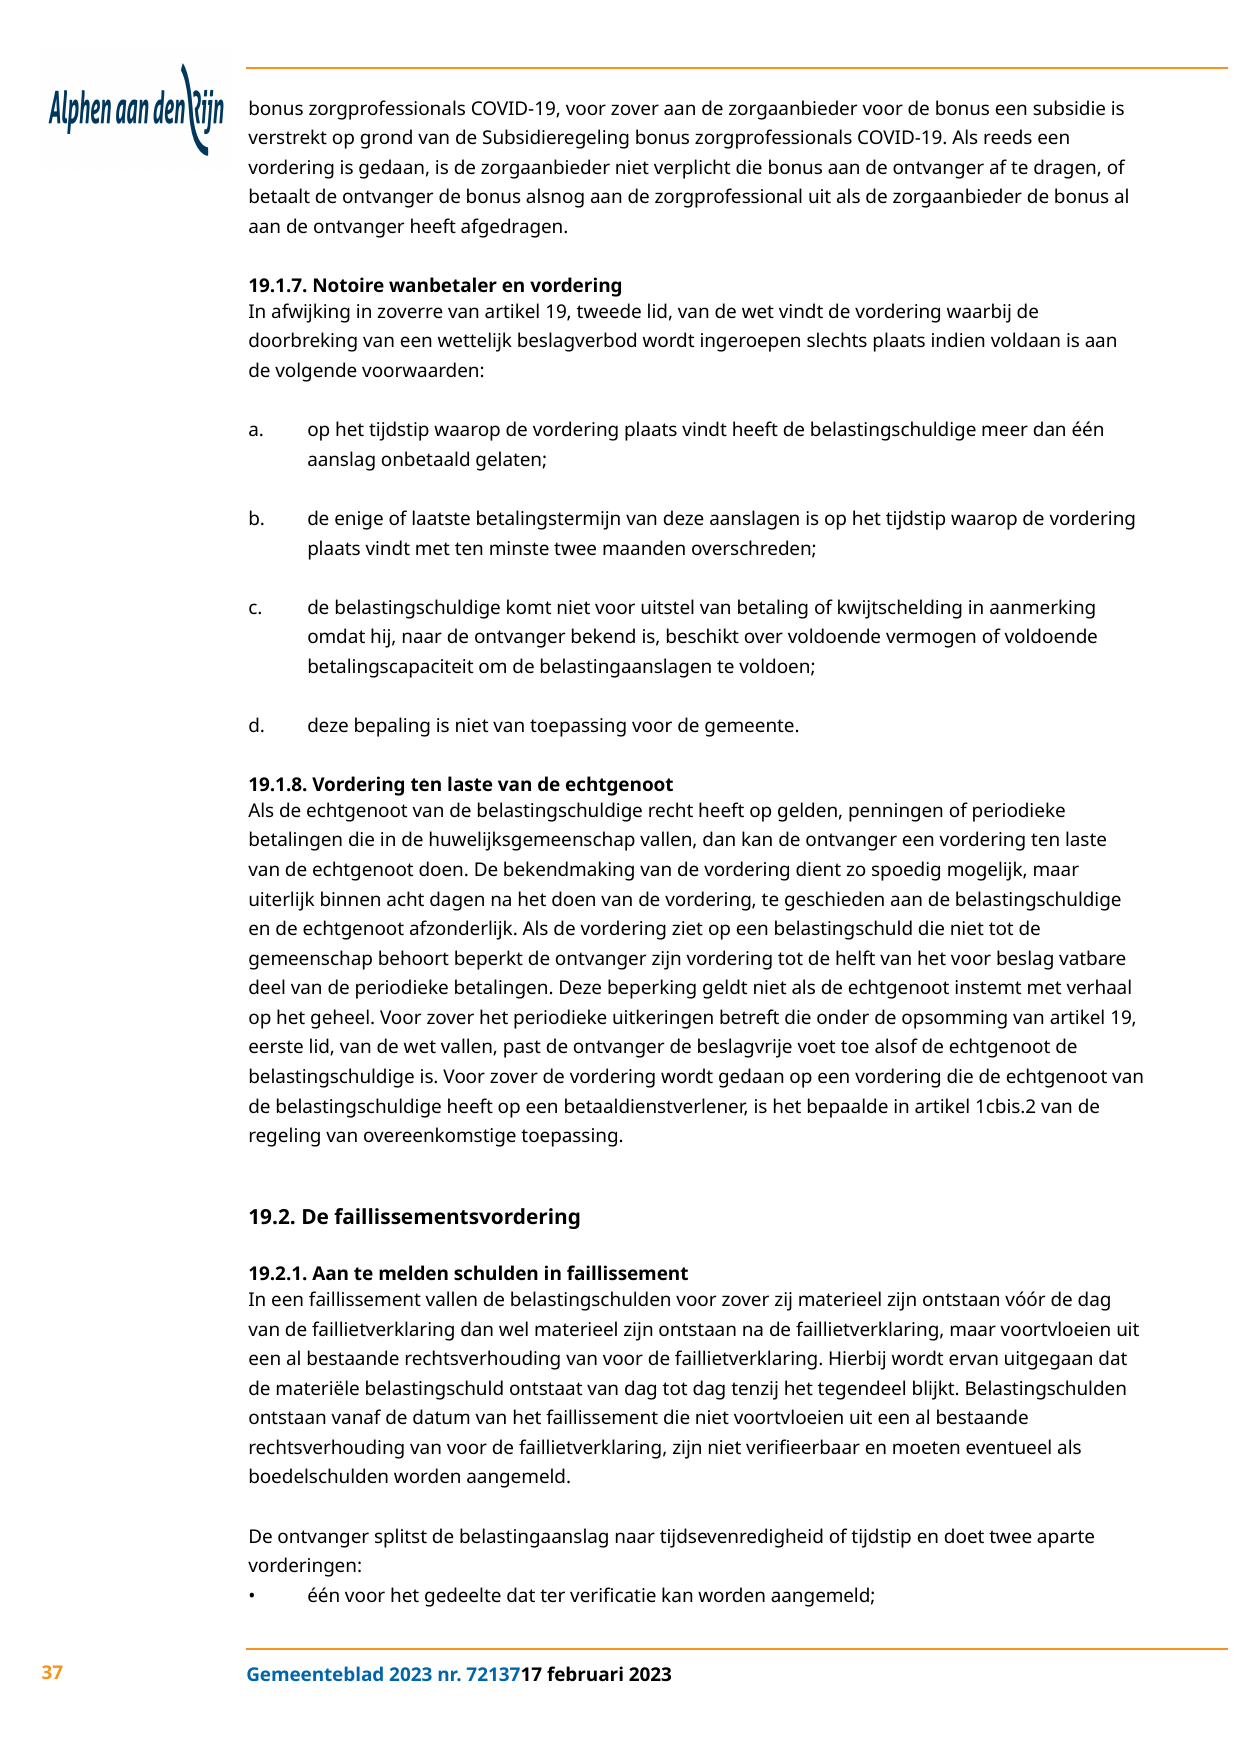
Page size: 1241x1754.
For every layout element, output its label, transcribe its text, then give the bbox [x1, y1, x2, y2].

list aanslag onbetaald gelaten; [248, 446, 1152, 472]
text rechtsverhouding van voor de faillietverklaring, zijn niet verifieerbaar en moeten eventueel als [248, 1434, 1152, 1460]
list de belastingschuldige komt niet voor uitstel van betaling of kwijtschelding in aanmerking omdat hij, naar de ontvanger bekend is, beschikt over voldoende vermogen of voldoende [248, 594, 1152, 649]
list plaats vindt met ten minste twee maanden overschreden; [248, 535, 1152, 560]
text boedelschulden worden aangemeld. [248, 1464, 1152, 1489]
text 19.1.8. Vordering ten laste van de echtgenoot [248, 771, 1152, 797]
text 19.2. De faillissementsvordering [248, 1202, 1152, 1231]
text Als de echtgenoot van de belastingschuldige recht heeft op gelden, penningen of periodieke [248, 797, 1152, 823]
text van de faillietverklaring dan wel materieel zijn ontstaan na de faillietverklaring, maar voortvloeien uit [248, 1316, 1152, 1342]
text een al bestaande rechtsverhouding van voor de faillietverklaring. Hierbij wordt ervan uitgegaan dat [248, 1345, 1152, 1371]
text In afwijking in zoverre van artikel 19, tweede lid, van de wet vindt de vordering waarbij de [248, 298, 1152, 324]
text bonus zorgprofessionals COVID-19, voor zover aan de zorgaanbieder voor de bonus een subsidie is verstrekt op grond van de Subsidieregeling bonus zorgprofessionals COVID-19. Als reeds een vordering is gedaan, is de zorgaanbieder niet verplicht die bonus aan de ontvanger af te dragen, of betaalt de ontvanger de bonus alsnog aan de zorgprofessional uit als de zorgaanbieder de bonus al aan de ontvanger heeft afgedragen. [248, 95, 1152, 239]
text deel van de periodieke betalingen. Deze beperking geldt niet als de echtgenoot instemt met verhaal [248, 974, 1152, 1000]
list één voor het gedeelte dat ter verificatie kan worden aangemeld; [248, 1582, 1152, 1608]
picture [41, 47, 231, 172]
list betalingscapaciteit om de belastingaanslagen te voldoen; [248, 653, 1152, 679]
text betalingen die in de huwelijksgemeenschap vallen, dan kan de ontvanger een vordering ten laste [248, 827, 1152, 852]
text In een faillissement vallen de belastingschulden voor zover zij materieel zijn ontstaan vóór de dag [248, 1286, 1152, 1312]
text belastingschuldige is. Voor zover de vordering wordt gedaan op een vordering die de echtgenoot van de belastingschuldige heeft op een betaaldienstverlener, is het bepaalde in artikel 1cbis.2 van de regeling van overeenkomstige toepassing. [248, 1063, 1152, 1148]
list de enige of laatste betalingstermijn van deze aanslagen is op het tijdstip waarop de vordering [248, 505, 1152, 531]
text gemeenschap behoort beperkt de ontvanger zijn vordering tot de helft van het voor beslag vatbare [248, 945, 1152, 971]
text De ontvanger splitst de belastingaanslag naar tijdsevenredigheid of tijdstip en doet twee aparte [248, 1523, 1152, 1549]
text op het geheel. Voor zover het periodieke uitkeringen betreft die onder de opsomming van artikel 19, [248, 1004, 1152, 1030]
text de volgende voorwaarden: [248, 357, 1152, 383]
text 19.2.1. Aan te melden schulden in faillissement [248, 1261, 1152, 1286]
text vorderingen: [248, 1552, 1152, 1578]
text doorbreking van een wettelijk beslagverbod wordt ingeroepen slechts plaats indien voldaan is aan [248, 328, 1152, 353]
list op het tijdstip waarop de vordering plaats vindt heeft de belastingschuldige meer dan één [248, 416, 1152, 442]
text van de echtgenoot doen. De bekendmaking van de vordering dient zo spoedig mogelijk, maar [248, 856, 1152, 882]
text en de echtgenoot afzonderlijk. Als de vordering ziet op een belastingschuld die niet tot de [248, 915, 1152, 941]
text eerste lid, van de wet vallen, past de ontvanger de beslagvrije voet toe alsof de echtgenoot de [248, 1034, 1152, 1059]
list deze bepaling is niet van toepassing voor de gemeente. [248, 712, 1152, 738]
text ontstaan vanaf de datum van het faillissement die niet voortvloeien uit een al bestaande [248, 1404, 1152, 1430]
text uiterlijk binnen acht dagen na het doen van de vordering, te geschieden aan de belastingschuldige [248, 886, 1152, 912]
text de materiële belastingschuld ontstaat van dag tot dag tenzij het tegendeel blijkt. Belastingschulden [248, 1375, 1152, 1401]
text 19.1.7. Notoire wanbetaler en vordering [248, 272, 1152, 298]
